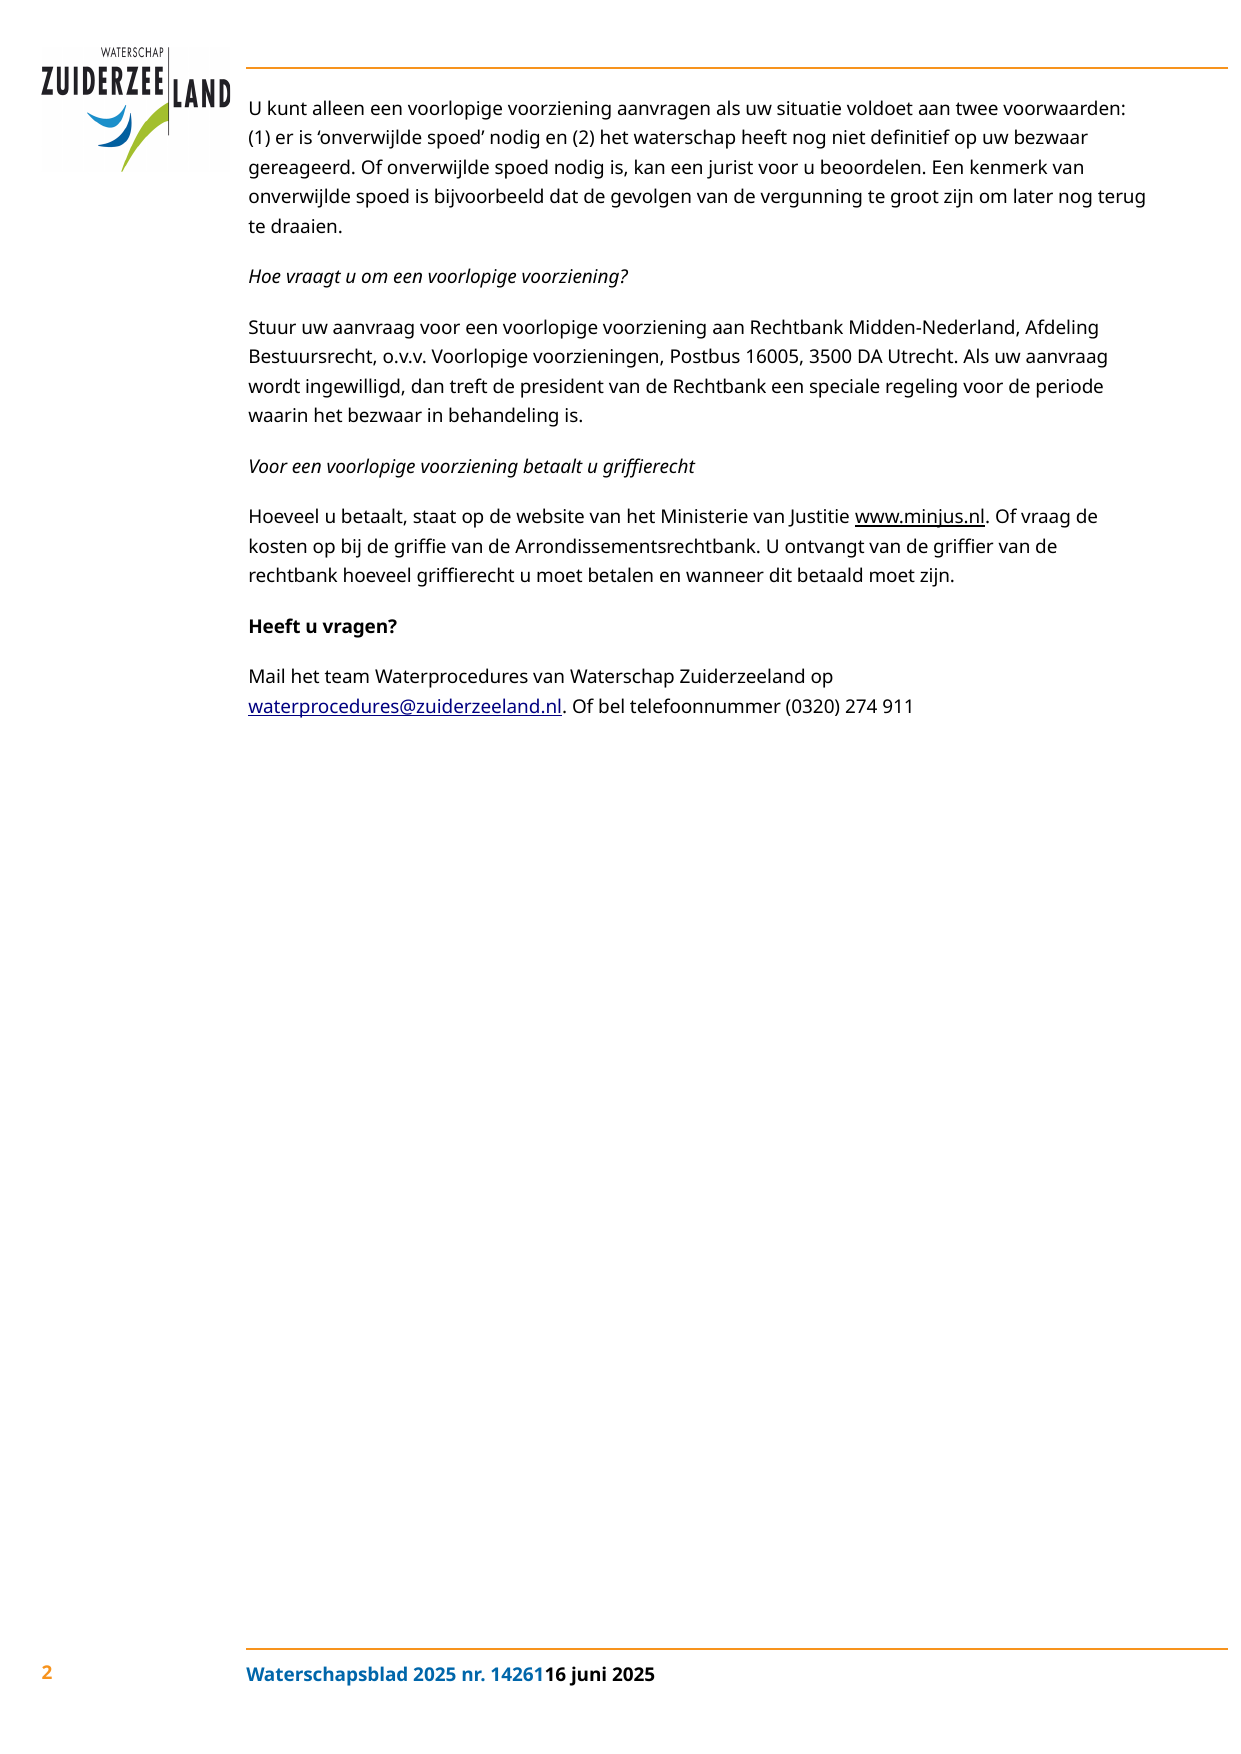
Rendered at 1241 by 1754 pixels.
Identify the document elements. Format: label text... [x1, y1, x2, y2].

text Hoe vraagt u om een voorlopige voorziening? [248, 263, 1152, 289]
text Stuur uw aanvraag voor een voorlopige voorziening aan Rechtbank Midden-Nederland, Afdeling Bestuursrecht, o.v.v. Voorlopige voorzieningen, Postbus 16005, 3500 DA Utrecht. Als uw aanvraag wordt ingewilligd, dan treft de president van de Rechtbank een speciale regeling voor de periode waarin het bezwaar in behandeling is. [248, 314, 1152, 428]
text Voor een voorlopige voorziening betaalt u griffierecht [248, 453, 1152, 479]
text U kunt alleen een voorlopige voorziening aanvragen als uw situatie voldoet aan twee voorwaarden: (1) er is ‘onverwijlde spoed’ nodig en (2) het waterschap heeft nog niet definitief op uw bezwaar gereageerd. Of onverwijlde spoed nodig is, kan een jurist voor u beoordelen. Een kenmerk van onverwijlde spoed is bijvoorbeeld dat de gevolgen van de vergunning te groot zijn om later nog terug te draaien. [248, 95, 1152, 239]
text Hoeveel u betaalt, staat op de website van het Ministerie van Justitie www.minjus.nl. Of vraag de kosten op bij de griffie van de Arrondissementsrechtbank. U ontvangt van de griffier van de rechtbank hoeveel griffierecht u moet betalen en wanneer dit betaald moet zijn. [248, 503, 1152, 588]
picture [41, 47, 231, 172]
text Mail het team Waterprocedures van Waterschap Zuiderzeeland op waterprocedures@zuiderzeeland.nl. Of bel telefoonnummer (0320) 274 911 [248, 663, 1152, 719]
text Heeft u vragen? [248, 613, 1152, 639]
